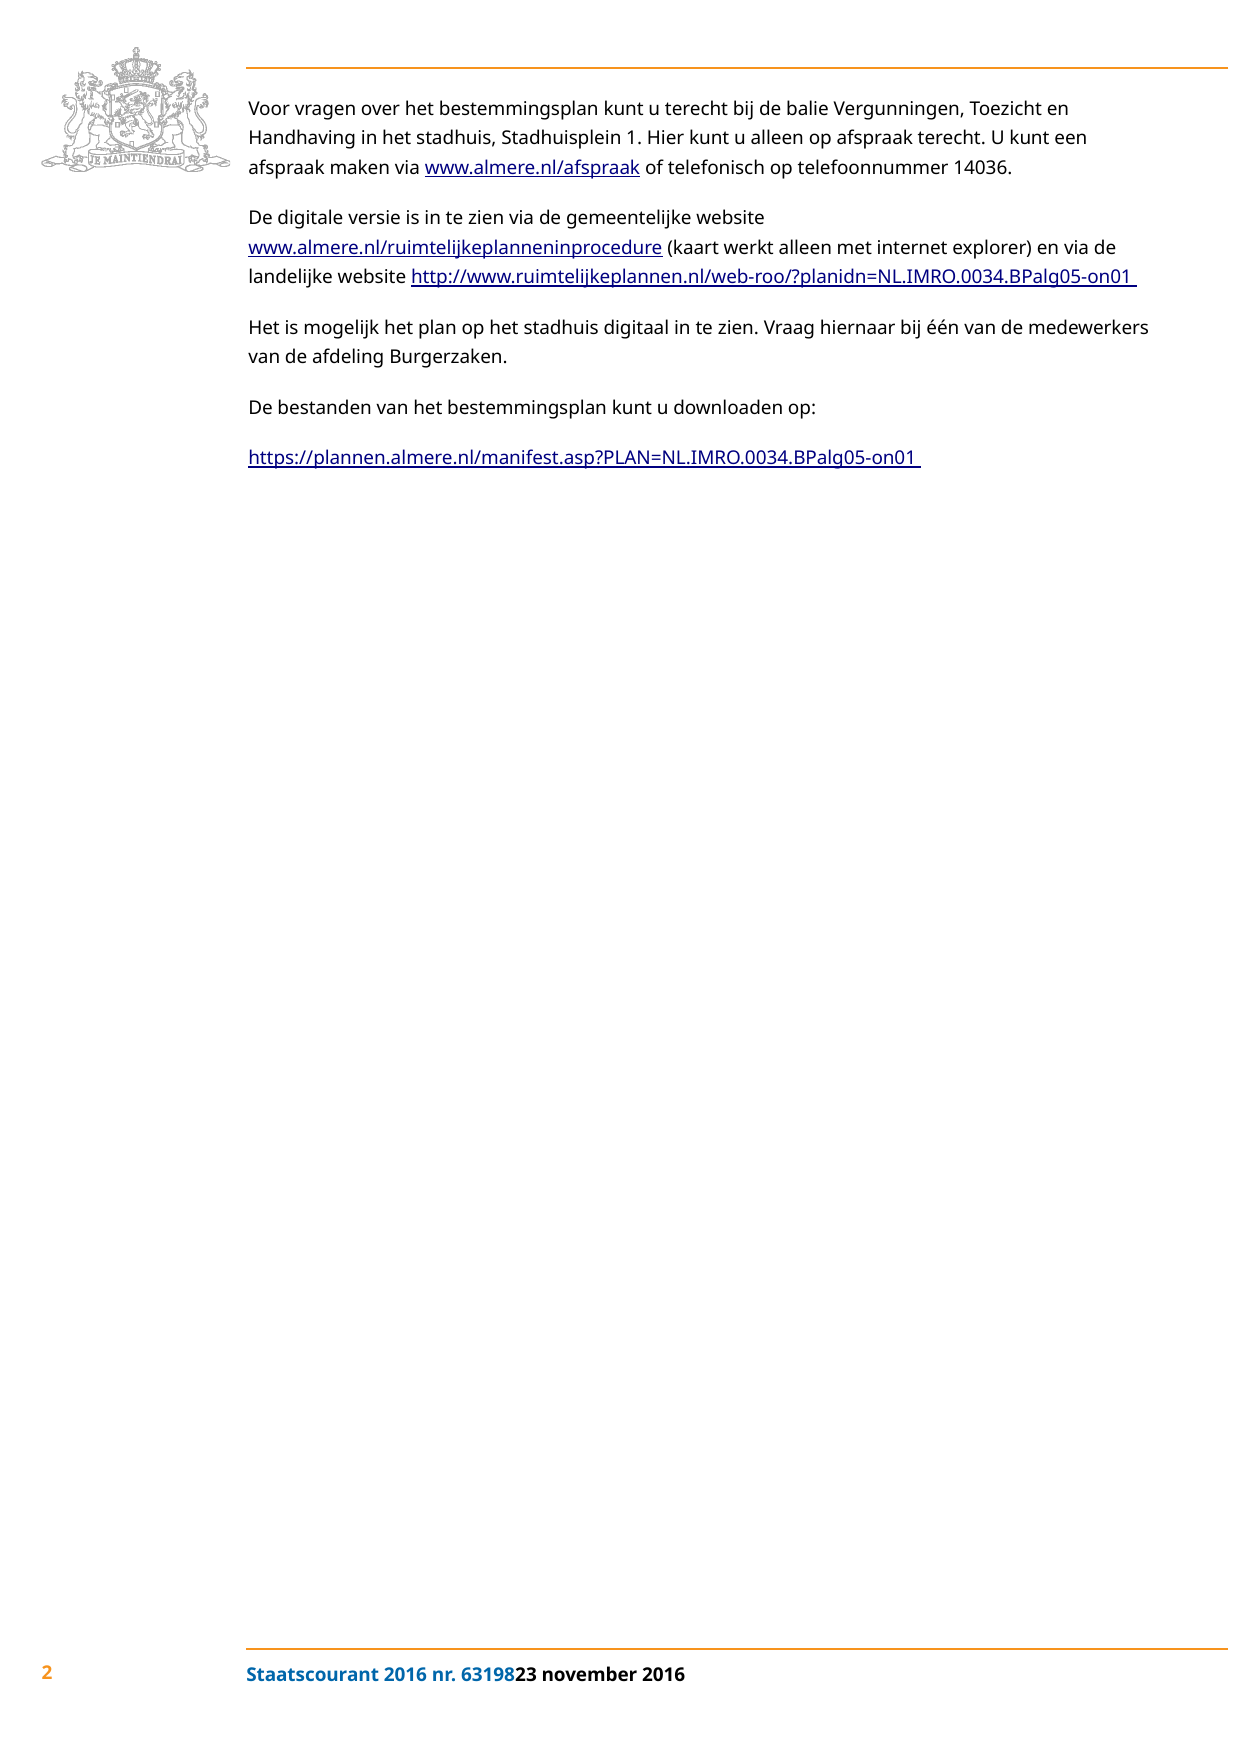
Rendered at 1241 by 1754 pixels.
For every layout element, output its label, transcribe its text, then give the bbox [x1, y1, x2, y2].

text Voor vragen over het bestemmingsplan kunt u terecht bij de balie Vergunningen, Toezicht en Handhaving in het stadhuis, Stadhuisplein 1. Hier kunt u alleen op afspraak terecht. U kunt een afspraak maken via www.almere.nl/afspraak of telefonisch op telefoonnummer 14036. [248, 95, 1152, 180]
text https://plannen.almere.nl/manifest.asp?PLAN=NL.IMRO.0034.BPalg05-on01 [248, 444, 1152, 470]
picture [41, 47, 231, 172]
text De bestanden van het bestemmingsplan kunt u downloaden op: [248, 394, 1152, 420]
text Het is mogelijk het plan op het stadhuis digitaal in te zien. Vraag hiernaar bij één van de medewerkers van de afdeling Burgerzaken. [248, 314, 1152, 369]
text De digitale versie is in te zien via de gemeentelijke website www.almere.nl/ruimtelijkeplanneninprocedure (kaart werkt alleen met internet explorer) en via de landelijke website http://www.ruimtelijkeplannen.nl/web-roo/?planidn=NL.IMRO.0034.BPalg05-on01 [248, 204, 1152, 289]
